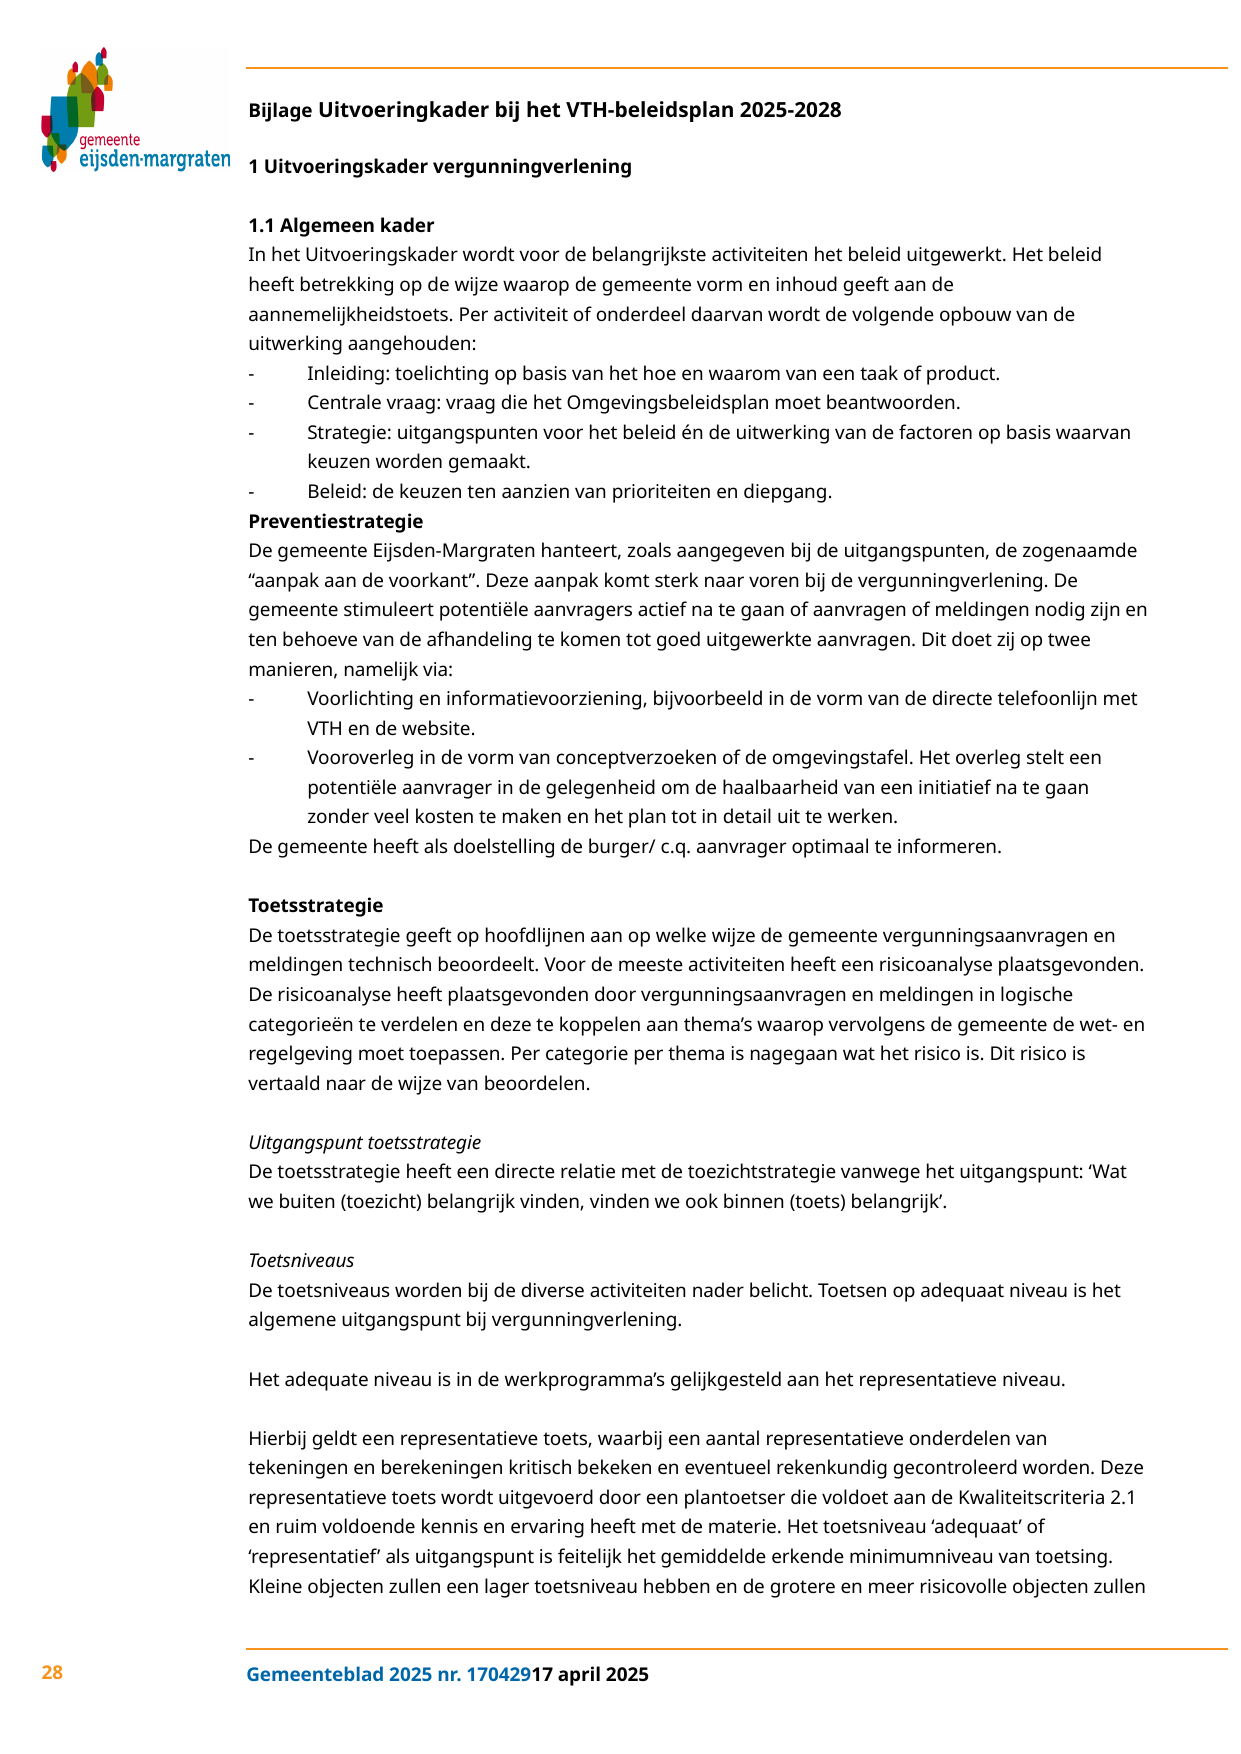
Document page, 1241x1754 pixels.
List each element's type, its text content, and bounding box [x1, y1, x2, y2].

picture [41, 47, 231, 172]
text De gemeente Eijsden-Margraten hanteert, zoals aangegeven bij de uitgangspunten, de zogenaamde “aanpak aan de voorkant”. Deze aanpak komt sterk naar voren bij de vergunningverlening. De gemeente stimuleert potentiële aanvragers actief na te gaan of aanvragen of meldingen nodig zijn en ten behoeve van de afhandeling te komen tot goed uitgewerkte aanvragen. Dit doet zij op twee manieren, namelijk via: [248, 537, 1152, 682]
text Uitgangspunt toetsstrategie [248, 1129, 1152, 1155]
list Voorlichting en informatievoorziening, bijvoorbeeld in de vorm van de directe telefoonlijn met VTH en de website. [248, 685, 1152, 741]
text In het Uitvoeringskader wordt voor de belangrijkste activiteiten het beleid uitgewerkt. Het beleid heeft betrekking op de wijze waarop de gemeente vorm en inhoud geeft aan de aannemelijkheidstoets. Per activiteit of onderdeel daarvan wordt de volgende opbouw van de uitwerking aangehouden: [248, 242, 1152, 356]
text De gemeente heeft als doelstelling de burger/ c.q. aanvrager optimaal te informeren. [248, 833, 1152, 859]
list Centrale vraag: vraag die het Omgevingsbeleidsplan moet beantwoorden. [248, 389, 1152, 415]
list Beleid: de keuzen ten aanzien van prioriteiten en diepgang. [248, 478, 1152, 504]
text Hierbij geldt een representatieve toets, waarbij een aantal representatieve onderdelen van tekeningen en berekeningen kritisch bekeken en eventueel rekenkundig gecontroleerd worden. Deze representatieve toets wordt uitgevoerd door een plantoetser die voldoet aan de Kwaliteitscriteria 2.1 en ruim voldoende kennis en ervaring heeft met de materie. Het toetsniveau ‘adequaat’ of ‘representatief’ als uitgangspunt is feitelijk het gemiddelde erkende minimumniveau van toetsing. Kleine objecten zullen een lager toetsniveau hebben en de grotere en meer risicovolle objecten zullen [248, 1425, 1152, 1599]
text De toetsniveaus worden bij de diverse activiteiten nader belicht. Toetsen op adequaat niveau is het algemene uitgangspunt bij vergunningverlening. [248, 1277, 1152, 1332]
text Preventiestrategie [248, 508, 1152, 534]
text 1 Uitvoeringskader vergunningverlening [248, 153, 1152, 179]
text Toetsniveaus [248, 1247, 1152, 1273]
text Bijlage Uitvoeringkader bij het VTH-beleidsplan 2025-2028 [248, 95, 1152, 123]
list Vooroverleg in de vorm van conceptverzoeken of de omgevingstafel. Het overleg stelt een potentiële aanvrager in de gelegenheid om de haalbaarheid van een initiatief na te gaan zonder veel kosten te maken en het plan tot in detail uit te werken. [248, 744, 1152, 829]
list Inleiding: toelichting op basis van het hoe en waarom van een taak of product. [248, 360, 1152, 386]
text De toetsstrategie geeft op hoofdlijnen aan op welke wijze de gemeente vergunningsaanvragen en meldingen technisch beoordeelt. Voor de meeste activiteiten heeft een risicoanalyse plaatsgevonden. De risicoanalyse heeft plaatsgevonden door vergunningsaanvragen en meldingen in logische categorieën te verdelen en deze te koppelen aan thema’s waarop vervolgens de gemeente de wet- en regelgeving moet toepassen. Per categorie per thema is nagegaan wat het risico is. Dit risico is vertaald naar de wijze van beoordelen. [248, 922, 1152, 1096]
text Toetsstrategie [248, 892, 1152, 918]
text Het adequate niveau is in de werkprogramma’s gelijkgesteld aan het representatieve niveau. [248, 1366, 1152, 1392]
text De toetsstrategie heeft een directe relatie met de toezichtstrategie vanwege het uitgangspunt: ‘Wat we buiten (toezicht) belangrijk vinden, vinden we ook binnen (toets) belangrijk’. [248, 1159, 1152, 1214]
list Strategie: uitgangspunten voor het beleid én de uitwerking van de factoren op basis waarvan keuzen worden gemaakt. [248, 419, 1152, 474]
text 1.1 Algemeen kader [248, 212, 1152, 238]
